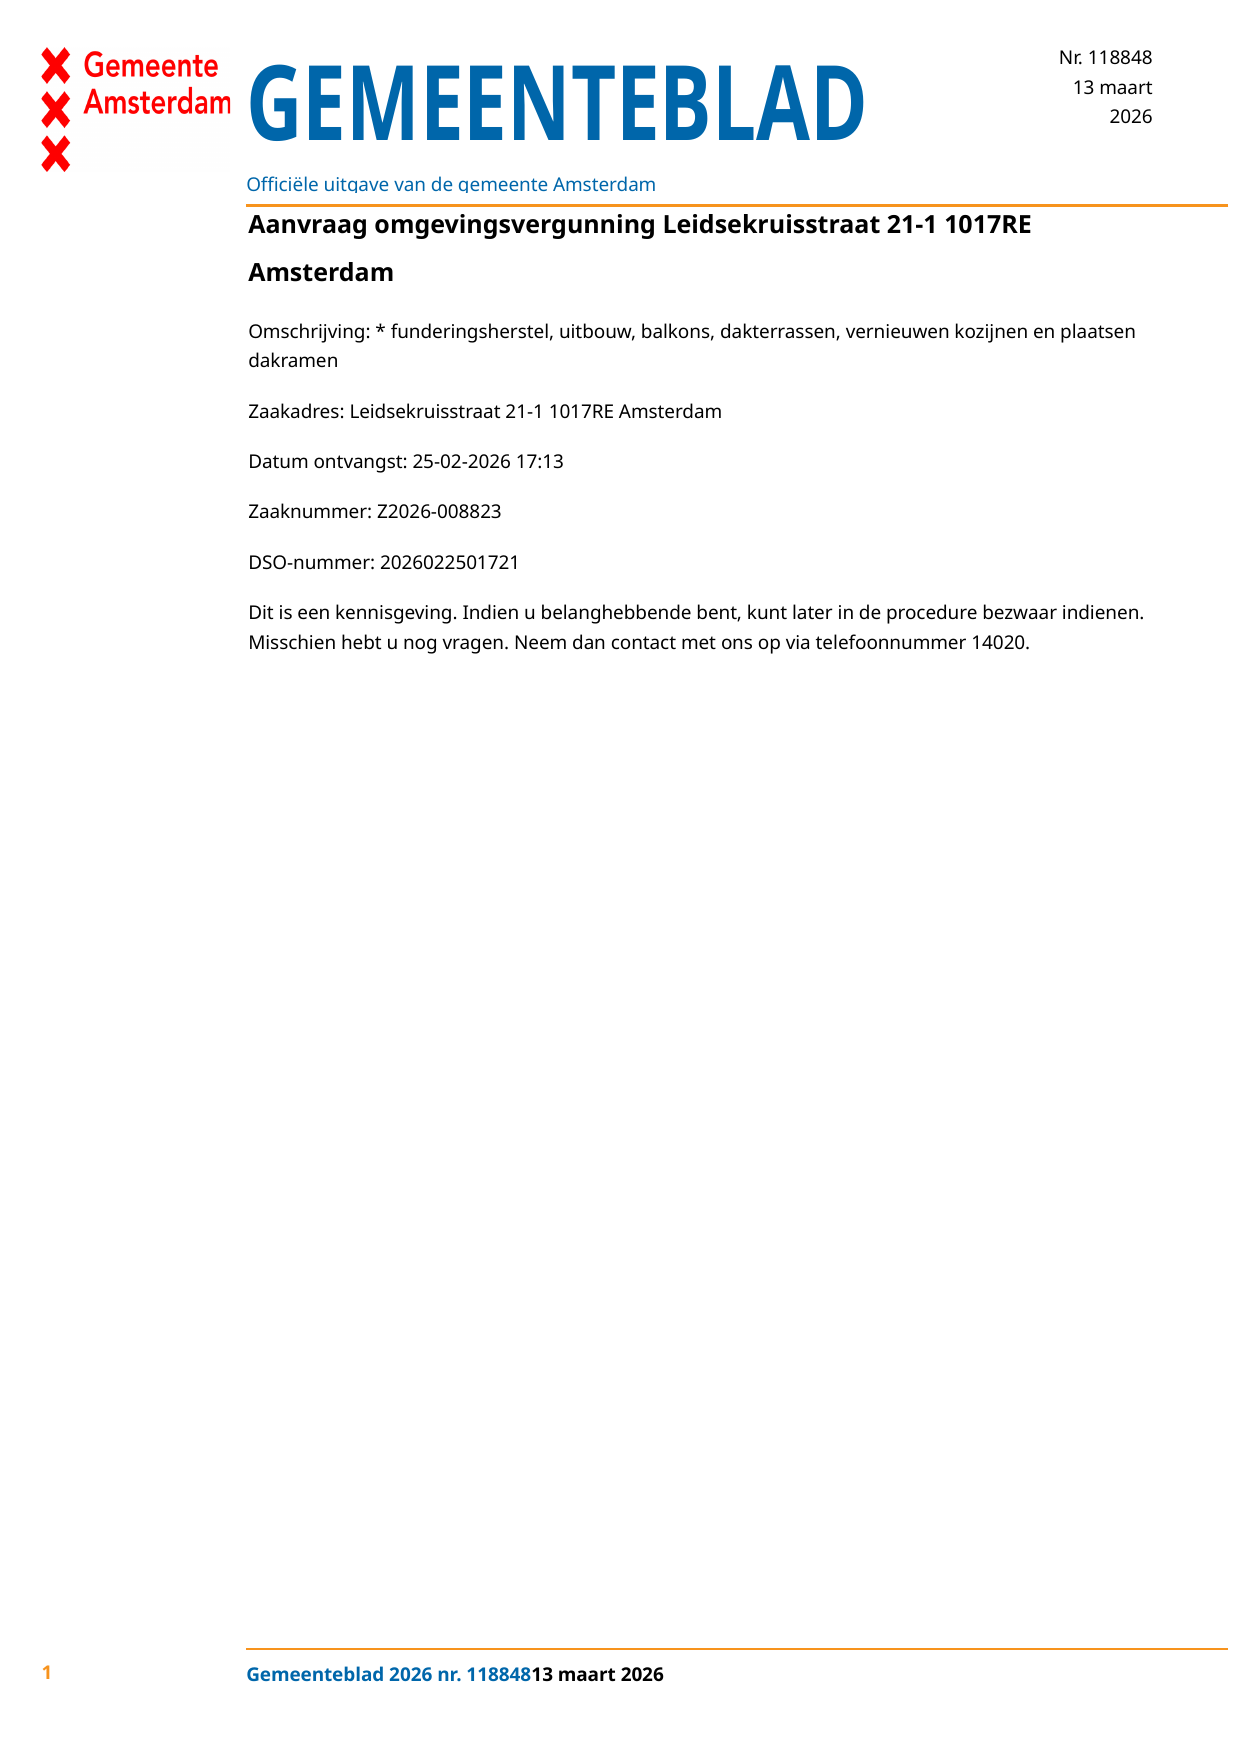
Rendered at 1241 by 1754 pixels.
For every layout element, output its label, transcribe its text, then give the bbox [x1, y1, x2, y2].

picture [41, 47, 231, 172]
text Zaakadres: Leidsekruisstraat 21-1 1017RE Amsterdam [248, 398, 1152, 424]
text Zaaknummer: Z2026-008823 [248, 499, 1152, 524]
text Datum ontvangst: 25-02-2026 17:13 [248, 448, 1152, 474]
text DSO-nummer: 2026022501721 [248, 549, 1152, 575]
text Aanvraag omgevingsvergunning Leidsekruisstraat 21-1 1017RE Amsterdam [248, 207, 1152, 288]
text Omschrijving: * funderingsherstel, uitbouw, balkons, dakterrassen, vernieuwen kozijnen en plaatsen dakramen [248, 318, 1152, 373]
text Dit is een kennisgeving. Indien u belanghebbende bent, kunt later in de procedure bezwaar indienen. Misschien hebt u nog vragen. Neem dan contact met ons op via telefoonnummer 14020. [248, 599, 1152, 655]
